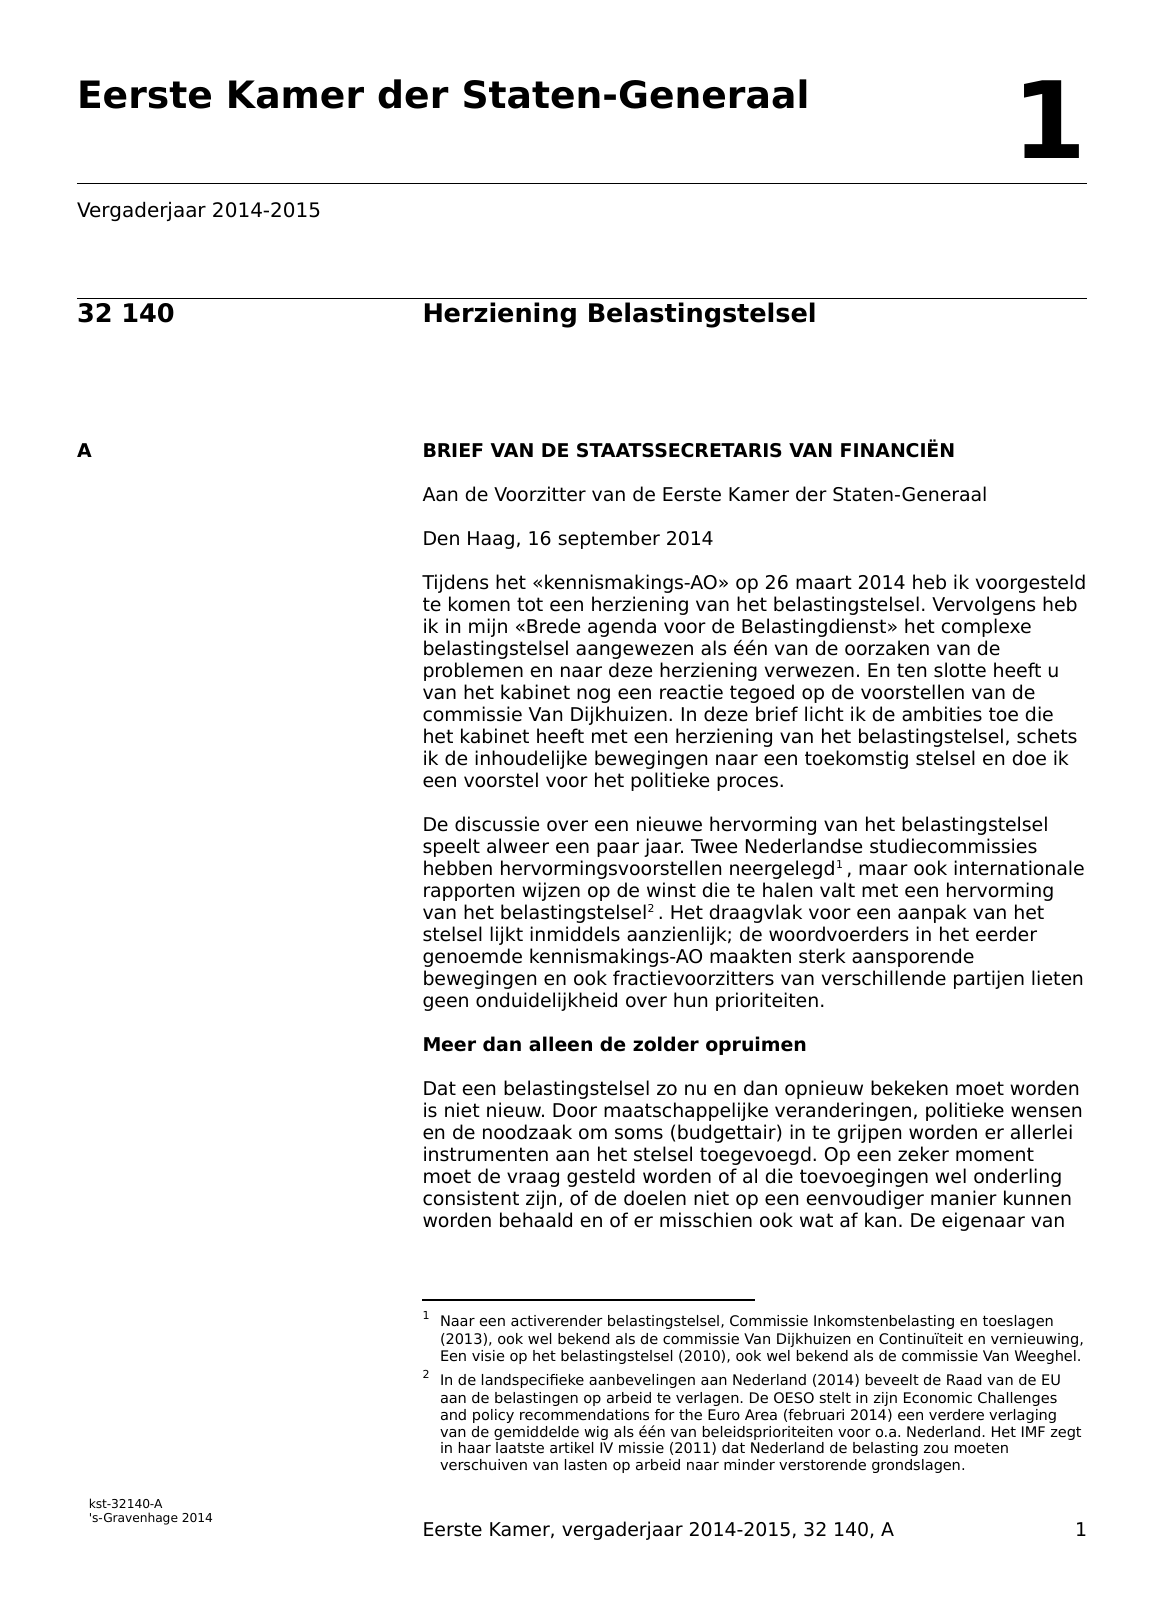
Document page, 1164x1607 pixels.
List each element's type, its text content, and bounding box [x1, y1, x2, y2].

text Den Haag, 16 september 2014 [422, 528, 1087, 550]
text De discussie over een nieuwe hervorming van het belastingstelsel speelt alweer een paar jaar. Twee Nederlandse studiecommissies hebben hervormingsvoorstellen neergelegd, maar ook internationale rapporten wijzen op de winst die te halen valt met een hervorming van het belastingstelsel. Het draagvlak voor een aanpak van het stelsel lijkt inmiddels aanzienlijk; de woordvoerders in het eerder genoemde kennismakings-AO maakten sterk aansporende bewegingen en ook fractievoorzitters van verschillende partijen lieten geen onduidelijkheid over hun prioriteiten. [422, 814, 1087, 1012]
subtitle 32 140 Herziening Belastingstelsel [77, 299, 1087, 329]
text Naar een activerender belastingstelsel, Commissie Inkomstenbelasting en toeslagen (2013), ook wel bekend als de commissie Van Dijkhuizen en Continuïteit en vernieuwing, Een visie op het belastingstelsel (2010), ook wel bekend als de commissie Van Weeghel. [422, 1309, 1087, 1365]
text In de landspecifieke aanbevelingen aan Nederland (2014) beveelt de Raad van de EU aan de belastingen op arbeid te verlagen. De OESO stelt in zijn Economic Challenges and policy recommendations for the Euro Area (februari 2014) een verdere verlaging van de gemiddelde wig als één van beleidsprioriteiten voor o.a. Nederland. Het IMF zegt in haar laatste artikel IV missie (2011) dat Nederland de belasting zou moeten verschuiven van lasten op arbeid naar minder verstorende grondslagen. [422, 1368, 1087, 1474]
subtitle A BRIEF VAN DE STAATSSECRETARIS VAN FINANCIËN [77, 440, 1087, 462]
text Dat een belastingstelsel zo nu en dan opnieuw bekeken moet worden is niet nieuw. Door maatschappelijke veranderingen, politieke wensen en de noodzaak om soms (budgettair) in te grijpen worden er allerlei instrumenten aan het stelsel toegevoegd. Op een zeker moment moet de vraag gesteld worden of al die toevoegingen wel onderling consistent zijn, of de doelen niet op een eenvoudiger manier kunnen worden behaald en of er misschien ook wat af kan. De eigenaar van [422, 1078, 1087, 1232]
text kst-32140-A [88, 1497, 323, 1511]
table_cell Vergaderjaar 2014-2015 [77, 184, 1087, 298]
text Tijdens het «kennismakings-AO» op 26 maart 2014 heb ik voorgesteld te komen tot een herziening van het belastingstelsel. Vervolgens heb ik in mijn «Brede agenda voor de Belastingdienst» het complexe belastingstelsel aangewezen als één van de oorzaken van de problemen en naar deze herziening verwezen. En ten slotte heeft u van het kabinet nog een reactie tegoed op de voorstellen van de commissie Van Dijkhuizen. In deze brief licht ik de ambities toe die het kabinet heeft met een herziening van het belastingstelsel, schets ik de inhoudelijke bewegingen naar een toekomstig stelsel en doe ik een voorstel voor het politieke proces. [422, 572, 1087, 792]
table_header 1 [886, 59, 1087, 183]
subtitle Meer dan alleen de zolder opruimen [422, 1034, 1087, 1056]
text 's-Gravenhage 2014 [88, 1511, 323, 1525]
text Aan de Voorzitter van de Eerste Kamer der Staten-Generaal [422, 484, 1087, 506]
table_header Eerste Kamer der Staten-Generaal [77, 59, 886, 183]
